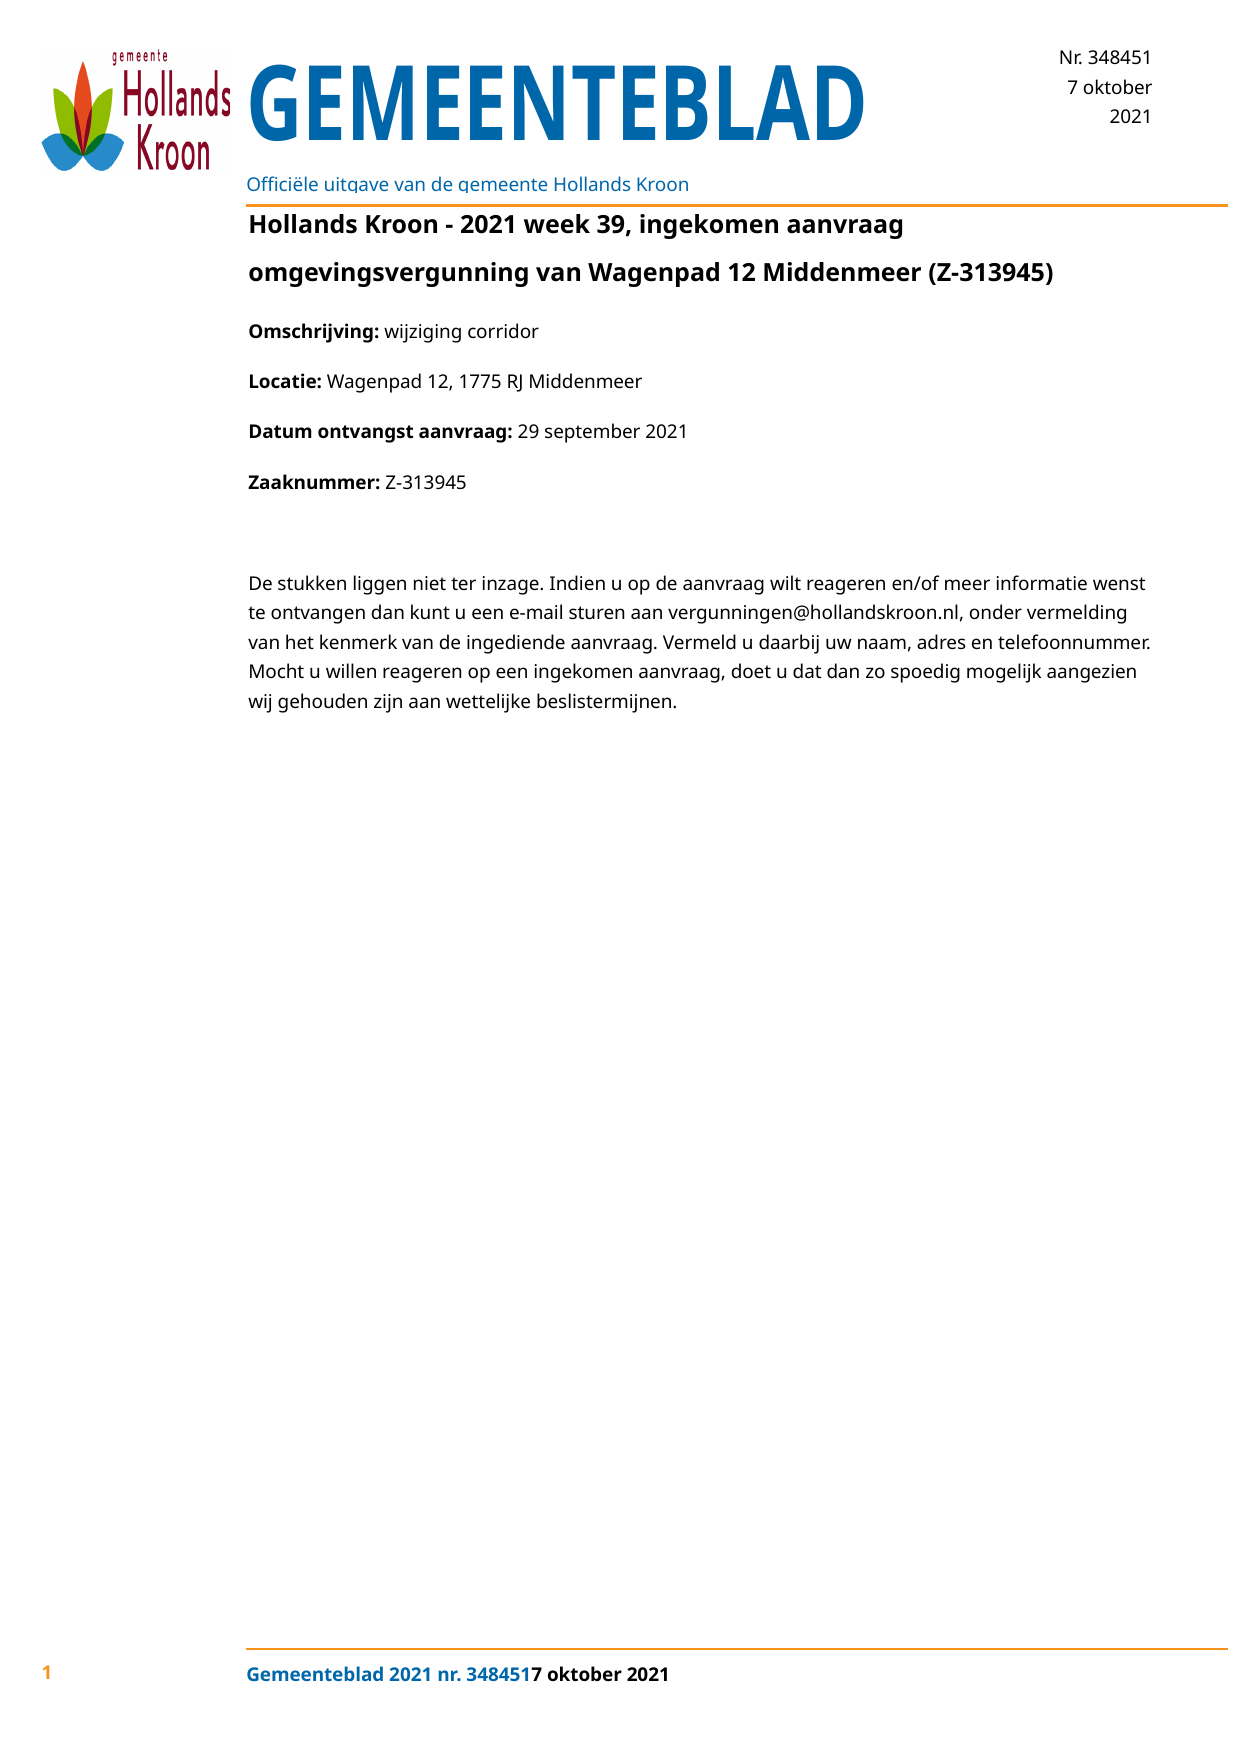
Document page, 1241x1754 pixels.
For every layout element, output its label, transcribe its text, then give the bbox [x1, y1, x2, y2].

text De stukken liggen niet ter inzage. Indien u op de aanvraag wilt reageren en/of meer informatie wenst te ontvangen dan kunt u een e-mail sturen aan vergunningen@hollandskroon.nl, onder vermelding van het kenmerk van de ingediende aanvraag. Vermeld u daarbij uw naam, adres en telefoonnummer. Mocht u willen reageren op een ingekomen aanvraag, doet u dat dan zo spoedig mogelijk aangezien wij gehouden zijn aan wettelijke beslistermijnen. [248, 570, 1152, 714]
text Locatie: Wagenpad 12, 1775 RJ Middenmeer [248, 368, 1152, 394]
text Omschrijving: wijziging corridor [248, 318, 1152, 344]
picture [41, 47, 231, 172]
text Zaaknummer: Z-313945 [248, 469, 1152, 495]
text Hollands Kroon - 2021 week 39, ingekomen aanvraag omgevingsvergunning van Wagenpad 12 Middenmeer (Z-313945) [248, 207, 1152, 288]
text Datum ontvangst aanvraag: 29 september 2021 [248, 419, 1152, 444]
